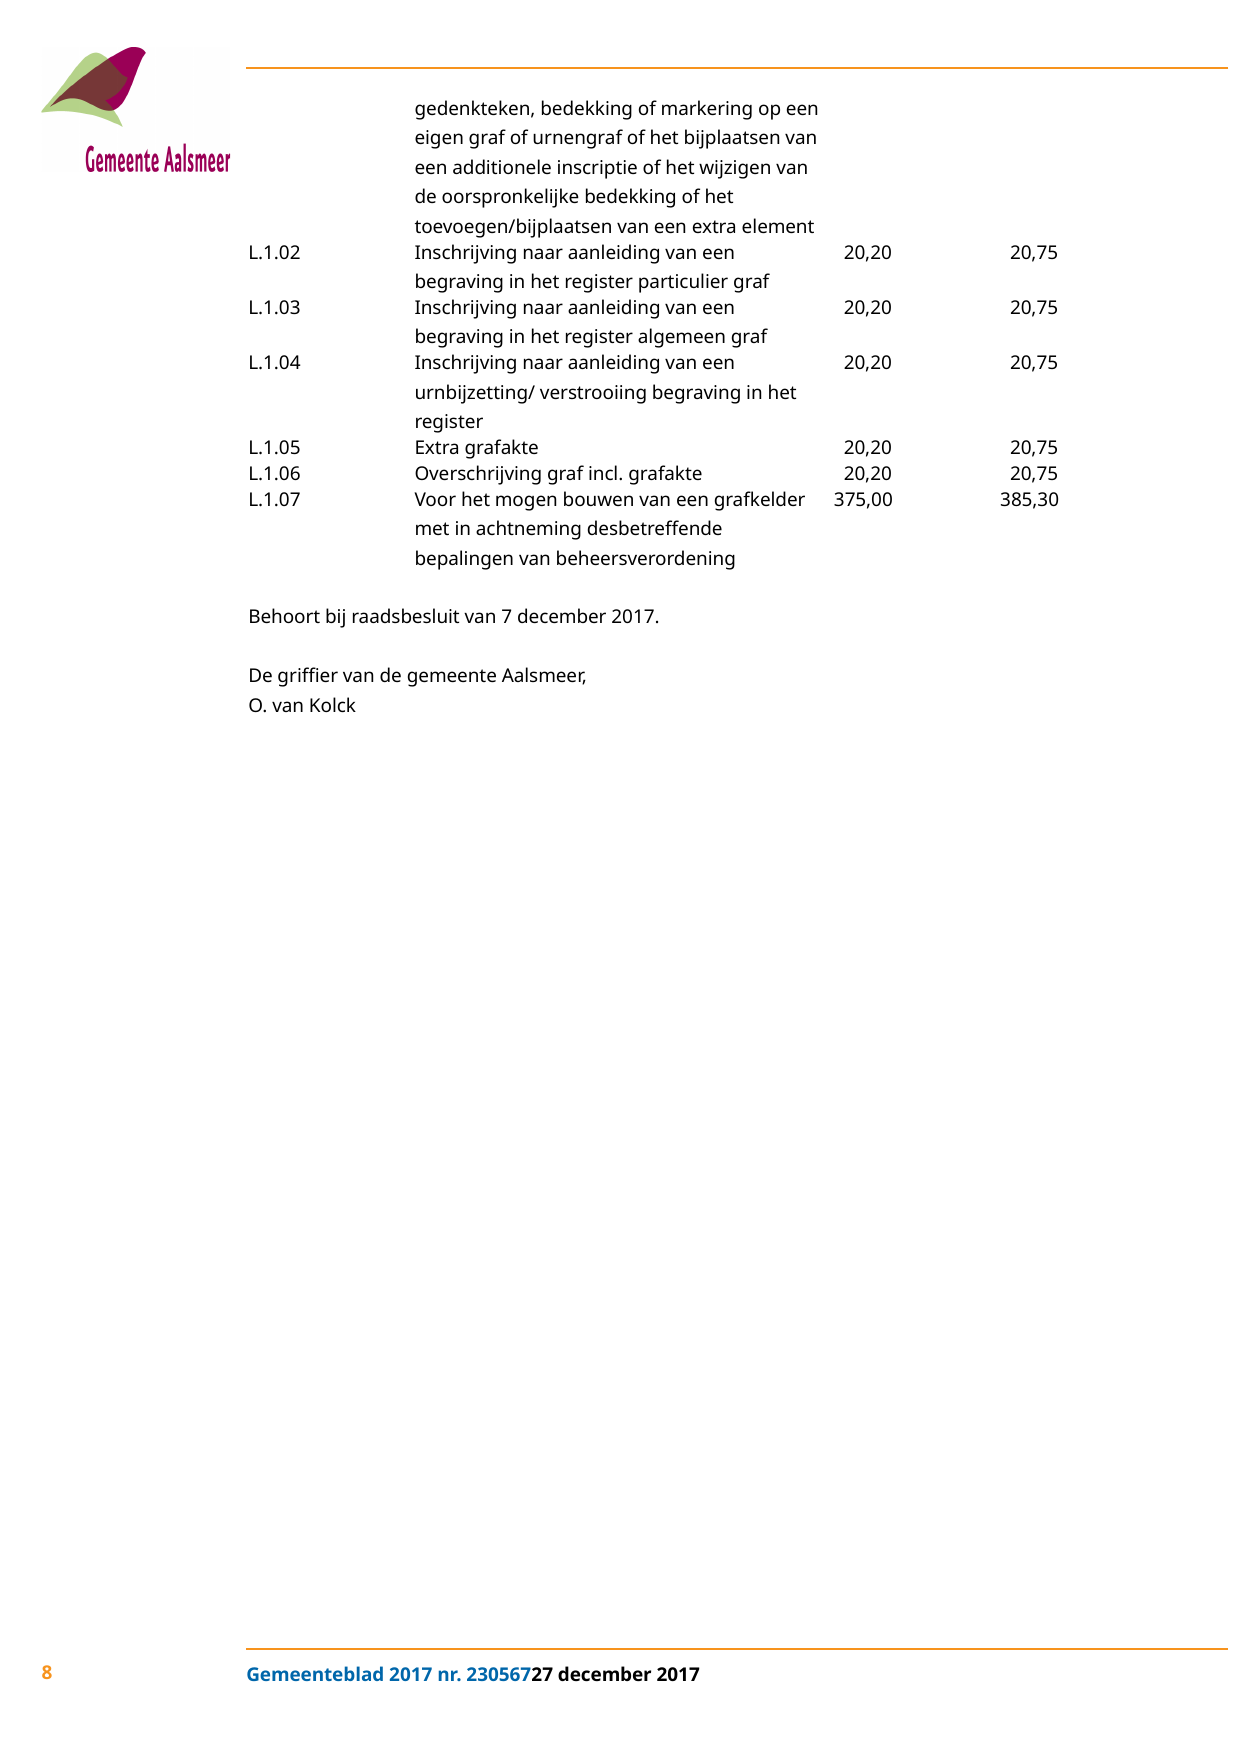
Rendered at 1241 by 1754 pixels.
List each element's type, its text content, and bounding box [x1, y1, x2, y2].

table_cell Inschrijving naar aanleiding van een urnbijzetting/ verstrooiing begraving in het register [414, 350, 819, 434]
table_cell [819, 95, 985, 239]
table_cell 20,75 [985, 434, 1152, 460]
table_cell 20,20 [819, 239, 985, 294]
table_cell 20,20 [819, 294, 985, 349]
table_cell Overschrijving graf incl. grafakte [414, 460, 819, 486]
table_cell 375,00 [819, 486, 985, 571]
table_cell L.1.03 [248, 294, 414, 349]
text Behoort bij raadsbesluit van 7 december 2017. [248, 603, 1152, 629]
table_cell 20,75 [985, 350, 1152, 434]
text De griffier van de gemeente Aalsmeer, [248, 663, 1152, 688]
table_cell 20,75 [985, 239, 1152, 294]
table_cell Inschrijving naar aanleiding van een begraving in het register particulier graf [414, 239, 819, 294]
table_cell 385,30 [985, 486, 1152, 571]
table_cell [985, 95, 1152, 239]
table_cell 20,20 [819, 350, 985, 434]
table_cell Inschrijving naar aanleiding van een begraving in het register algemeen graf [414, 294, 819, 349]
table_cell L.1.02 [248, 239, 414, 294]
table_cell L.1.06 [248, 460, 414, 486]
text O. van Kolck [248, 692, 1152, 718]
table_cell L.1.05 [248, 434, 414, 460]
table_cell gedenkteken, bedekking of markering op een eigen graf of urnengraf of het bijplaatsen van een additionele inscriptie of het wijzigen van de oorspronkelijke bedekking of het toevoegen/bijplaatsen van een extra element [414, 95, 819, 239]
table_cell 20,75 [985, 294, 1152, 349]
table_cell [248, 95, 414, 239]
picture [41, 47, 231, 172]
table_cell Extra grafakte [414, 434, 819, 460]
table_cell 20,20 [819, 460, 985, 486]
table_cell L.1.07 [248, 486, 414, 571]
table_cell 20,75 [985, 460, 1152, 486]
table_cell Voor het mogen bouwen van een grafkelder met in achtneming desbetreffende bepalingen van beheersverordening [414, 486, 819, 571]
table_cell L.1.04 [248, 350, 414, 434]
table_cell 20,20 [819, 434, 985, 460]
